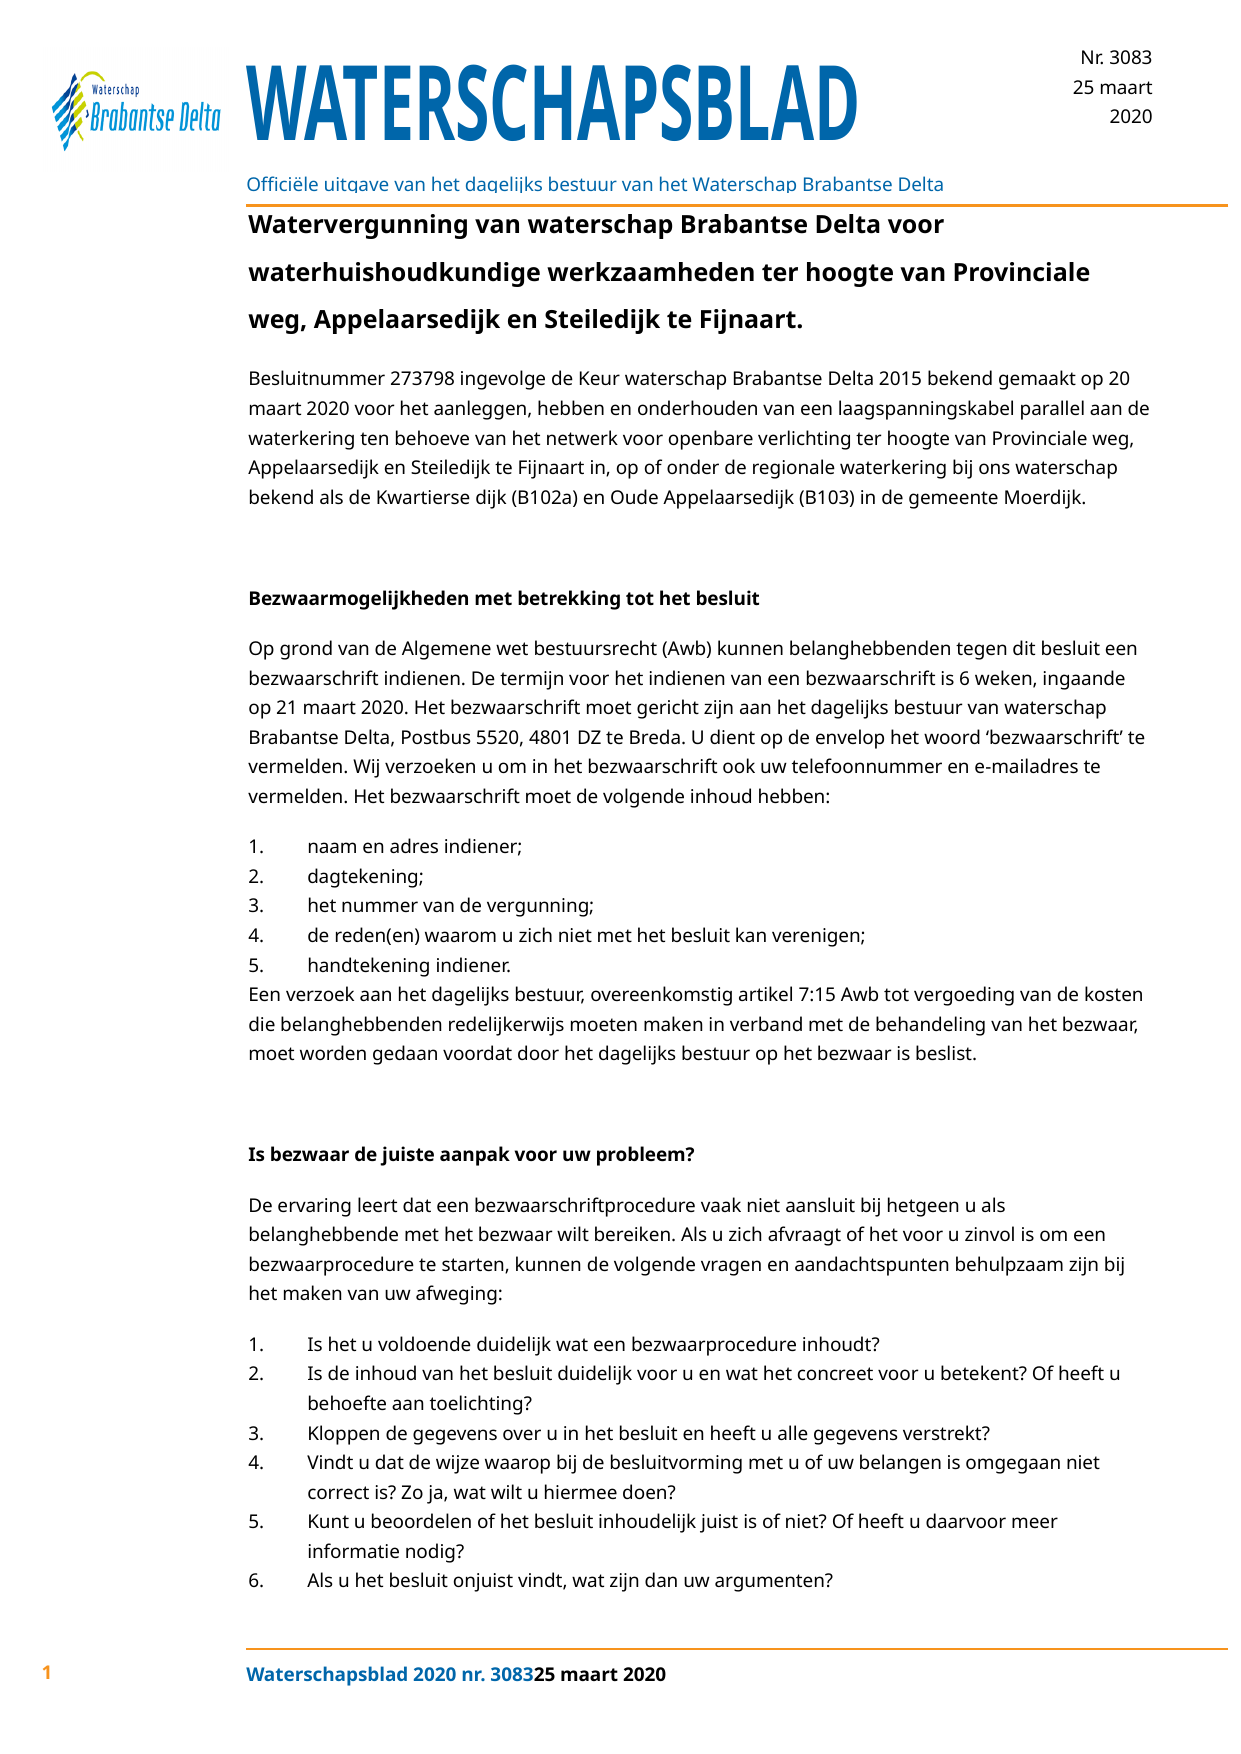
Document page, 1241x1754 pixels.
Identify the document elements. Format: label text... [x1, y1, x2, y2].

list handtekening indiener. [248, 952, 1152, 977]
list Kunt u beoordelen of het besluit inhoudelijk juist is of niet? Of heeft u daarvoor meer informatie nodig? [248, 1508, 1152, 1564]
text Bezwaarmogelijkheden met betrekking tot het besluit [248, 585, 1152, 610]
text Op grond van de Algemene wet bestuursrecht (Awb) kunnen belanghebbenden tegen dit besluit een bezwaarschrift indienen. De termijn voor het indienen van een bezwaarschrift is 6 weken, ingaande op 21 maart 2020. Het bezwaarschrift moet gericht zijn aan het dagelijks bestuur van waterschap Brabantse Delta, Postbus 5520, 4801 DZ te Breda. U dient op de envelop het woord ‘bezwaarschrift’ te vermelden. Wij verzoeken u om in het bezwaarschrift ook uw telefoonnummer en e‑mailadres te vermelden. Het bezwaarschrift moet de volgende inhoud hebben: [248, 635, 1152, 809]
list de reden(en) waarom u zich niet met het besluit kan verenigen; [248, 922, 1152, 948]
text Een verzoek aan het dagelijks bestuur, overeenkomstig artikel 7:15 Awb tot vergoeding van de kosten die belanghebbenden redelijkerwijs moeten maken in verband met de behandeling van het bezwaar, moet worden gedaan voordat door het dagelijks bestuur op het bezwaar is beslist. [248, 981, 1152, 1066]
list het nummer van de vergunning; [248, 893, 1152, 918]
picture [41, 47, 231, 172]
text Besluitnummer 273798 ingevolge de Keur waterschap Brabantse Delta 2015 bekend gemaakt op 20 maart 2020 voor het aanleggen, hebben en onderhouden van een laagspanningskabel parallel aan de waterkering ten behoeve van het netwerk voor openbare verlichting ter hoogte van Provinciale weg, Appelaarsedijk en Steiledijk te Fijnaart in, op of onder de regionale waterkering bij ons waterschap bekend als de Kwartierse dijk (B102a) en Oude Appelaarsedijk (B103) in de gemeente Moerdijk. [248, 366, 1152, 509]
list Is het u voldoende duidelijk wat een bezwaarprocedure inhoudt? [248, 1331, 1152, 1357]
list naam en adres indiener; [248, 833, 1152, 859]
list Vindt u dat de wijze waarop bij de besluitvorming met u of uw belangen is omgegaan niet correct is? Zo ja, wat wilt u hiermee doen? [248, 1449, 1152, 1504]
list Als u het besluit onjuist vindt, wat zijn dan uw argumenten? [248, 1568, 1152, 1593]
list Is de inhoud van het besluit duidelijk voor u en wat het concreet voor u betekent? Of heeft u behoefte aan toelichting? [248, 1361, 1152, 1416]
text Is bezwaar de juiste aanpak voor uw probleem? [248, 1141, 1152, 1167]
text De ervaring leert dat een bezwaarschriftprocedure vaak niet aansluit bij hetgeen u als belanghebbende met het bezwaar wilt bereiken. Als u zich afvraagt of het voor u zinvol is om een bezwaarprocedure te starten, kunnen de volgende vragen en aandachtspunten behulpzaam zijn bij het maken van uw afweging: [248, 1192, 1152, 1306]
text Watervergunning van waterschap Brabantse Delta voor waterhuishoudkundige werkzaamheden ter hoogte van Provinciale weg, Appelaarsedijk en Steiledijk te Fijnaart. [248, 207, 1152, 336]
list dagtekening; [248, 863, 1152, 889]
list Kloppen de gegevens over u in het besluit en heeft u alle gegevens verstrekt? [248, 1420, 1152, 1445]
